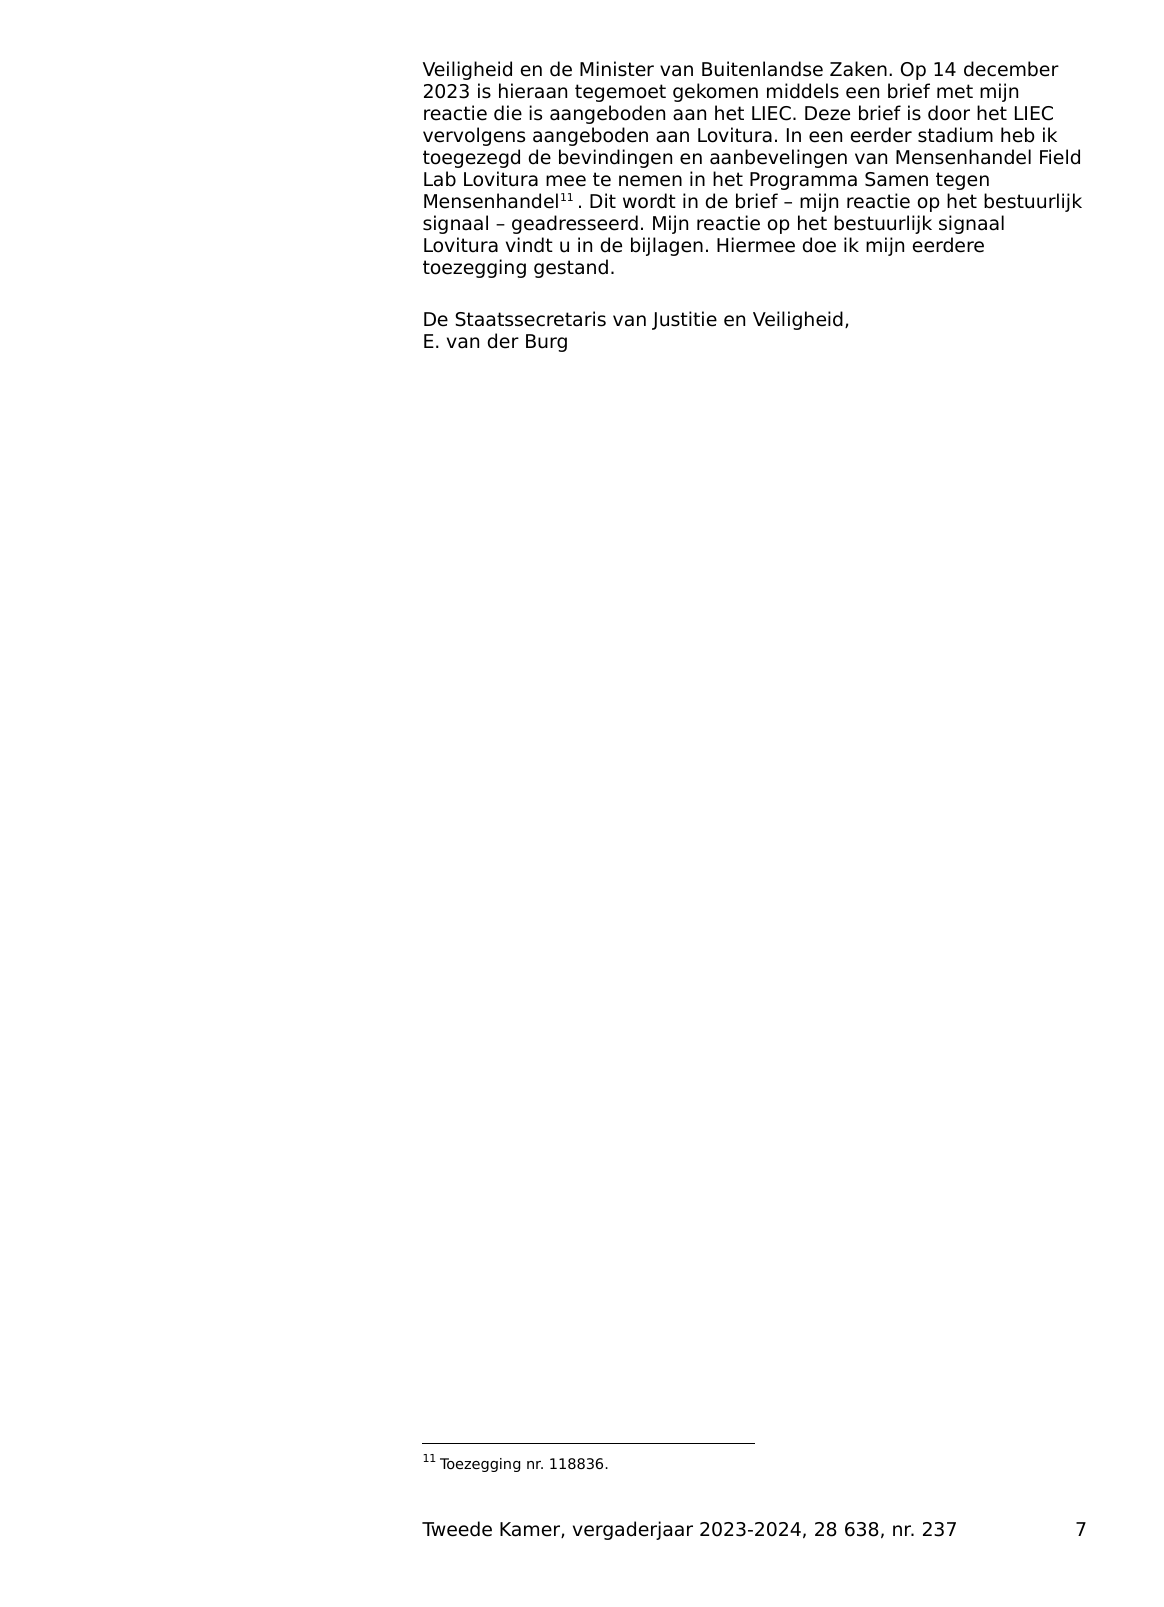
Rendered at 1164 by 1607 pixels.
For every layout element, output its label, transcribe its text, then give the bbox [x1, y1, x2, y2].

text De Staatssecretaris van Justitie en Veiligheid, E. van der Burg [422, 309, 1087, 353]
text Veiligheid en de Minister van Buitenlandse Zaken. Op 14 december 2023 is hieraan tegemoet gekomen middels een brief met mijn reactie die is aangeboden aan het LIEC. Deze brief is door het LIEC vervolgens aangeboden aan Lovitura. In een eerder stadium heb ik toegezegd de bevindingen en aanbevelingen van Mensenhandel Field Lab Lovitura mee te nemen in het Programma Samen tegen Mensenhandel. Dit wordt in de brief – mijn reactie op het bestuurlijk signaal – geadresseerd. Mijn reactie op het bestuurlijk signaal Lovitura vindt u in de bijlagen. Hiermee doe ik mijn eerdere toezegging gestand. [422, 59, 1087, 279]
text Toezegging nr. 118836. [422, 1452, 1087, 1474]
